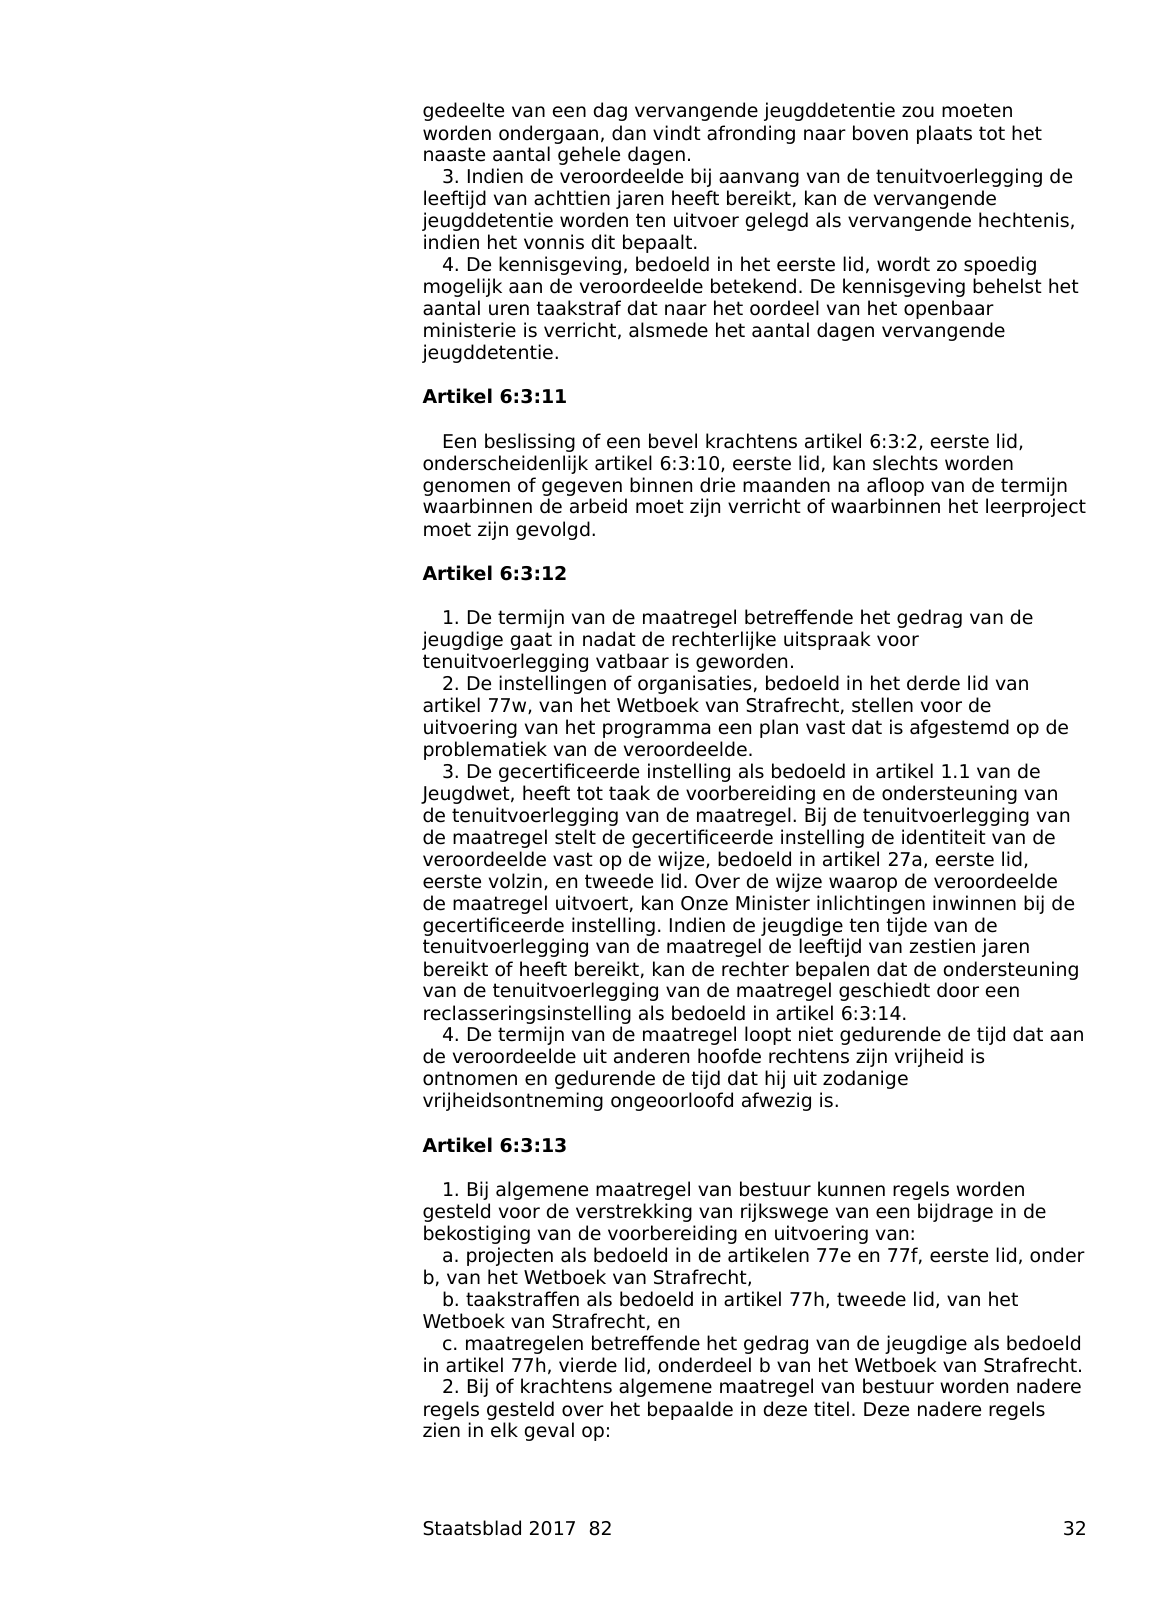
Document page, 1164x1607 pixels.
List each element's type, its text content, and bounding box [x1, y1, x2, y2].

subtitle Artikel 6:3:13 [422, 1134, 1087, 1156]
text Een beslissing of een bevel krachtens artikel 6:3:2, eerste lid, onderscheidenlijk artikel 6:3:10, eerste lid, kan slechts worden genomen of gegeven binnen drie maanden na afloop van de termijn waarbinnen de arbeid moet zijn verricht of waarbinnen het leerproject moet zijn gevolgd. [422, 431, 1087, 540]
text 1. De termijn van de maatregel betreffende het gedrag van de jeugdige gaat in nadat de rechterlijke uitspraak voor tenuitvoerlegging vatbaar is geworden. [422, 607, 1087, 673]
subtitle Artikel 6:3:11 [422, 386, 1087, 408]
text 3. De gecertificeerde instelling als bedoeld in artikel 1.1 van de Jeugdwet, heeft tot taak de voorbereiding en de ondersteuning van de tenuitvoerlegging van de maatregel. Bij de tenuitvoerlegging van de maatregel stelt de gecertificeerde instelling de identiteit van de veroordeelde vast op de wijze, bedoeld in artikel 27a, eerste lid, eerste volzin, en tweede lid. Over de wijze waarop de veroordeelde de maatregel uitvoert, kan Onze Minister inlichtingen inwinnen bij de gecertificeerde instelling. Indien de jeugdige ten tijde van de tenuitvoerlegging van de maatregel de leeftijd van zestien jaren bereikt of heeft bereikt, kan de rechter bepalen dat de ondersteuning van de tenuitvoerlegging van de maatregel geschiedt door een reclasseringsinstelling als bedoeld in artikel 6:3:14. [422, 761, 1087, 1024]
text 4. De kennisgeving, bedoeld in het eerste lid, wordt zo spoedig mogelijk aan de veroordeelde betekend. De kennisgeving behelst het aantal uren taakstraf dat naar het oordeel van het openbaar ministerie is verricht, alsmede het aantal dagen vervangende jeugddetentie. [422, 254, 1087, 364]
subtitle Artikel 6:3:12 [422, 563, 1087, 584]
text 2. Bij of krachtens algemene maatregel van bestuur worden nadere regels gesteld over het bepaalde in deze titel. Deze nadere regels zien in elk geval op: [422, 1376, 1087, 1442]
text gedeelte van een dag vervangende jeugddetentie zou moeten worden ondergaan, dan vindt afronding naar boven plaats tot het naaste aantal gehele dagen. [422, 100, 1087, 166]
text c. maatregelen betreffende het gedrag van de jeugdige als bedoeld in artikel 77h, vierde lid, onderdeel b van het Wetboek van Strafrecht. [422, 1332, 1087, 1376]
text b. taakstraffen als bedoeld in artikel 77h, tweede lid, van het Wetboek van Strafrecht, en [422, 1288, 1087, 1332]
text 1. Bij algemene maatregel van bestuur kunnen regels worden gesteld voor de verstrekking van rijkswege van een bijdrage in de bekostiging van de voorbereiding en uitvoering van: [422, 1179, 1087, 1244]
text 3. Indien de veroordeelde bij aanvang van de tenuitvoerlegging de leeftijd van achttien jaren heeft bereikt, kan de vervangende jeugddetentie worden ten uitvoer gelegd als vervangende hechtenis, indien het vonnis dit bepaalt. [422, 166, 1087, 254]
text 2. De instellingen of organisaties, bedoeld in het derde lid van artikel 77w, van het Wetboek van Strafrecht, stellen voor de uitvoering van het programma een plan vast dat is afgestemd op de problematiek van de veroordeelde. [422, 673, 1087, 761]
text 4. De termijn van de maatregel loopt niet gedurende de tijd dat aan de veroordeelde uit anderen hoofde rechtens zijn vrijheid is ontnomen en gedurende de tijd dat hij uit zodanige vrijheidsontneming ongeoorloofd afwezig is. [422, 1024, 1087, 1112]
text a. projecten als bedoeld in de artikelen 77e en 77f, eerste lid, onder b, van het Wetboek van Strafrecht, [422, 1244, 1087, 1288]
